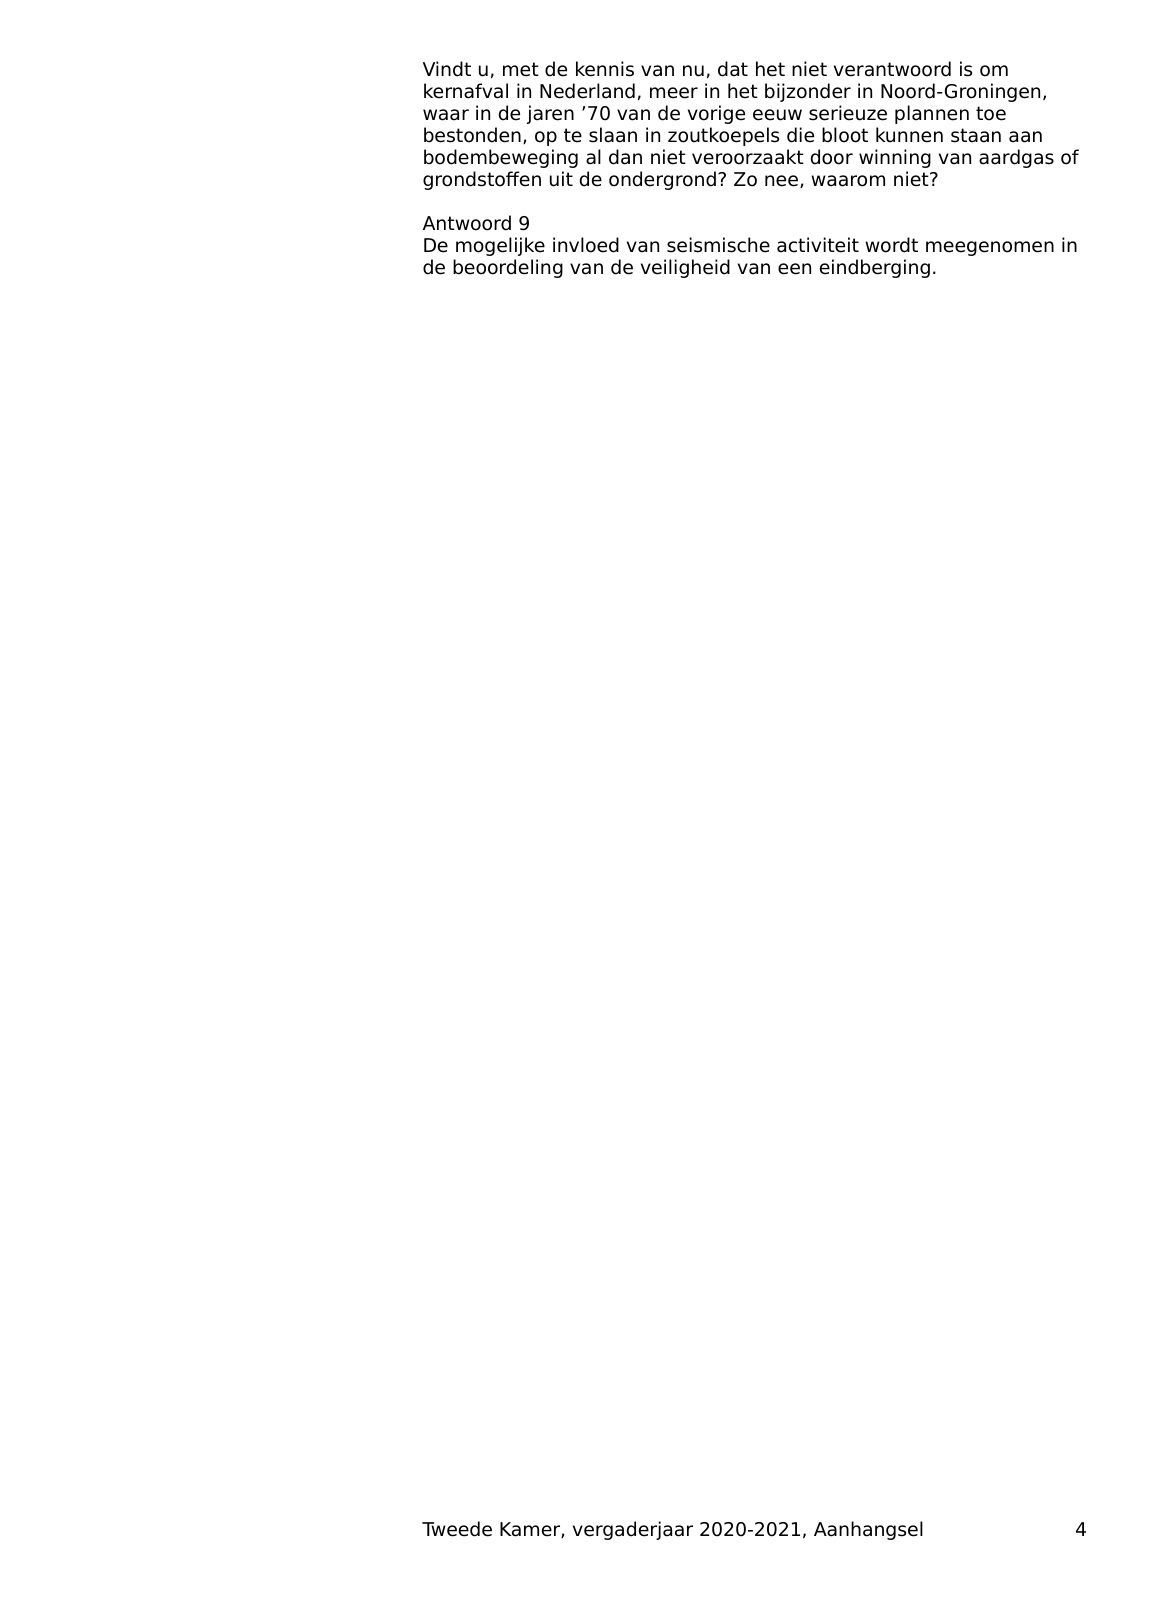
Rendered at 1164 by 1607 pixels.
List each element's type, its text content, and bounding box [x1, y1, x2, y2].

text De mogelijke invloed van seismische activiteit wordt meegenomen in de beoordeling van de veiligheid van een eindberging. [422, 235, 1087, 279]
text Vindt u, met de kennis van nu, dat het niet verantwoord is om kernafval in Nederland, meer in het bijzonder in Noord-Groningen, waar in de jaren ’70 van de vorige eeuw serieuze plannen toe bestonden, op te slaan in zoutkoepels die bloot kunnen staan aan bodembeweging al dan niet veroorzaakt door winning van aardgas of grondstoffen uit de ondergrond? Zo nee, waarom niet? [422, 59, 1087, 191]
text Antwoord 9 [422, 213, 1087, 235]
